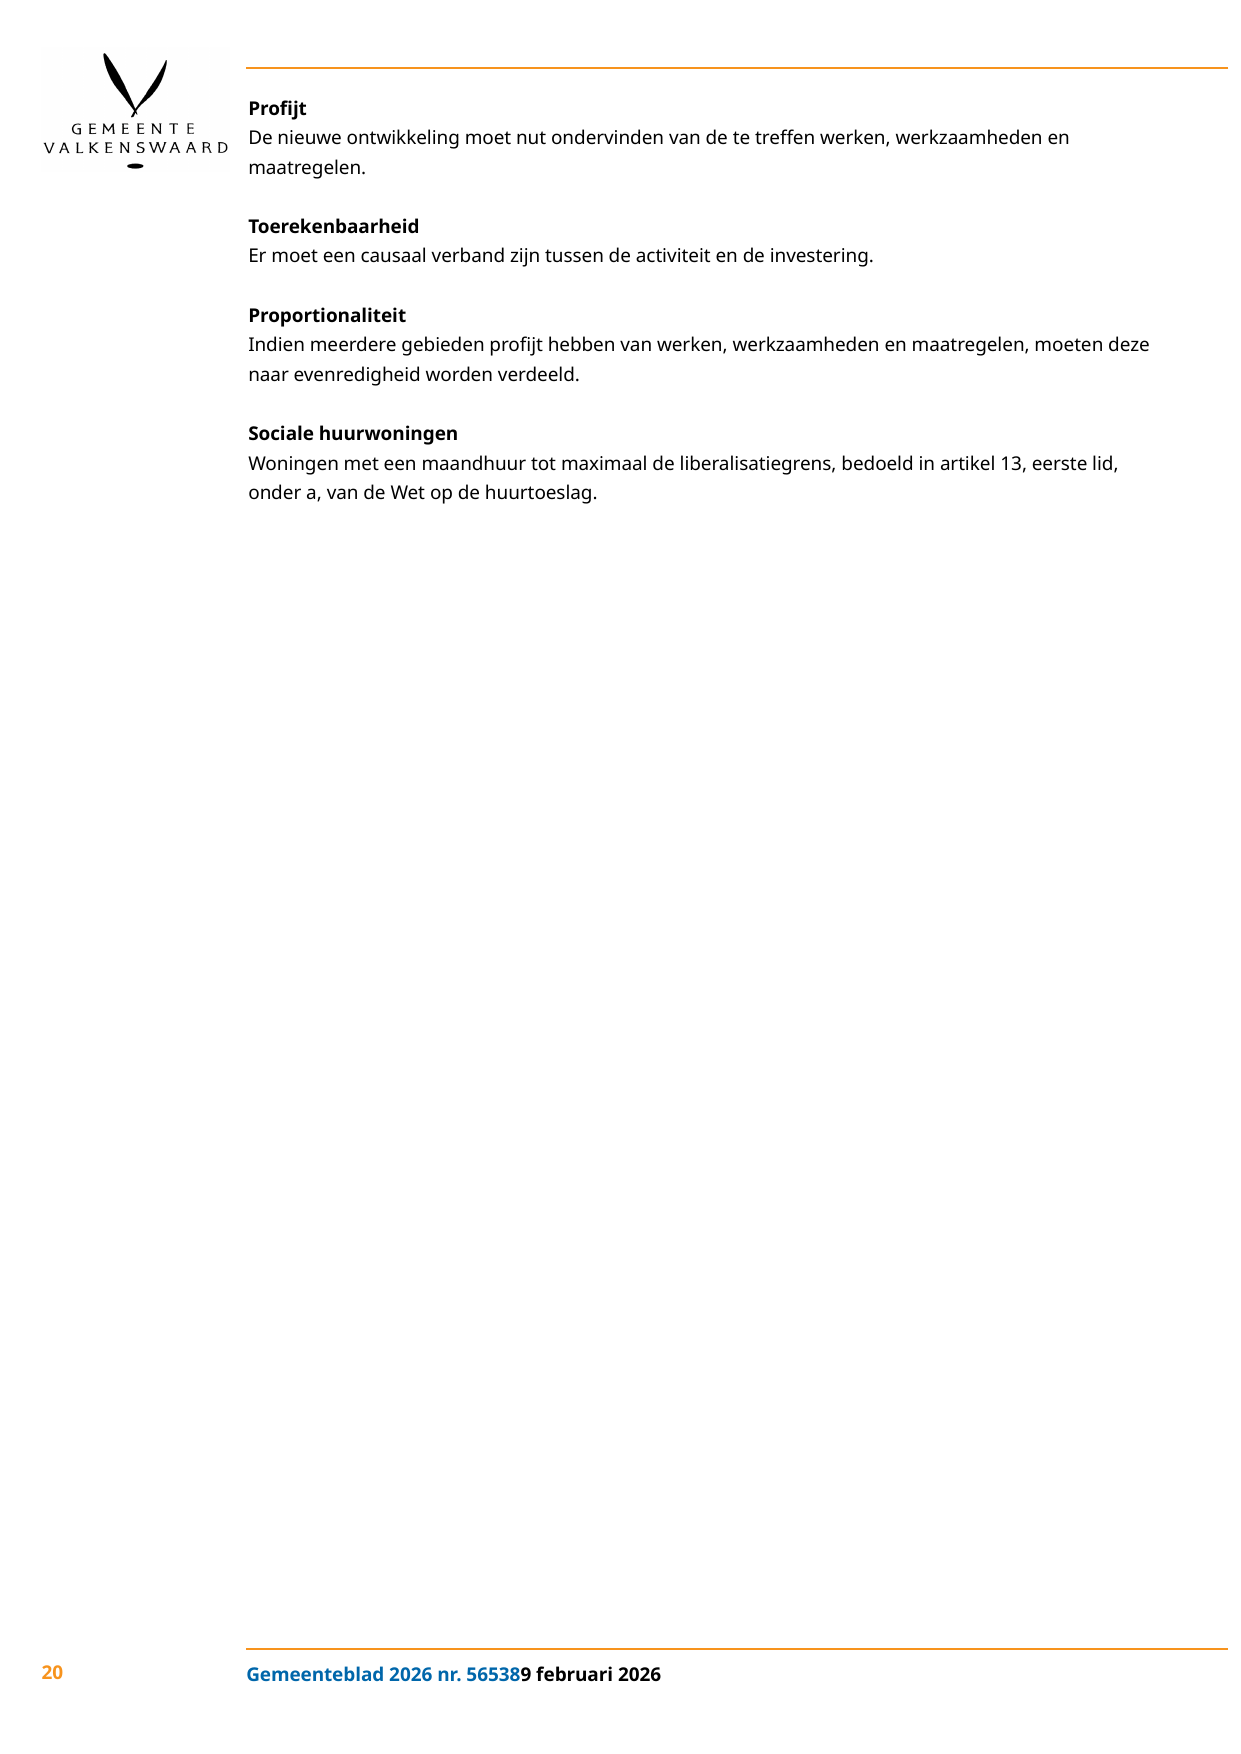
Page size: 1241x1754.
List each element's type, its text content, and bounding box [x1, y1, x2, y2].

text Indien meerdere gebieden profijt hebben van werken, werkzaamheden en maatregelen, moeten deze naar evenredigheid worden verdeeld. [248, 331, 1152, 387]
text Proportionaliteit [248, 302, 1152, 328]
text Er moet een causaal verband zijn tussen de activiteit en de investering. [248, 243, 1152, 268]
text Woningen met een maandhuur tot maximaal de liberalisatiegrens, bedoeld in artikel 13, eerste lid, onder a, van de Wet op de huurtoeslag. [248, 450, 1152, 505]
text De nieuwe ontwikkeling moet nut ondervinden van de te treffen werken, werkzaamheden en maatregelen. [248, 124, 1152, 180]
text Sociale huurwoningen [248, 420, 1152, 446]
text Profijt [248, 95, 1152, 121]
picture [41, 47, 231, 172]
text Toerekenbaarheid [248, 213, 1152, 239]
